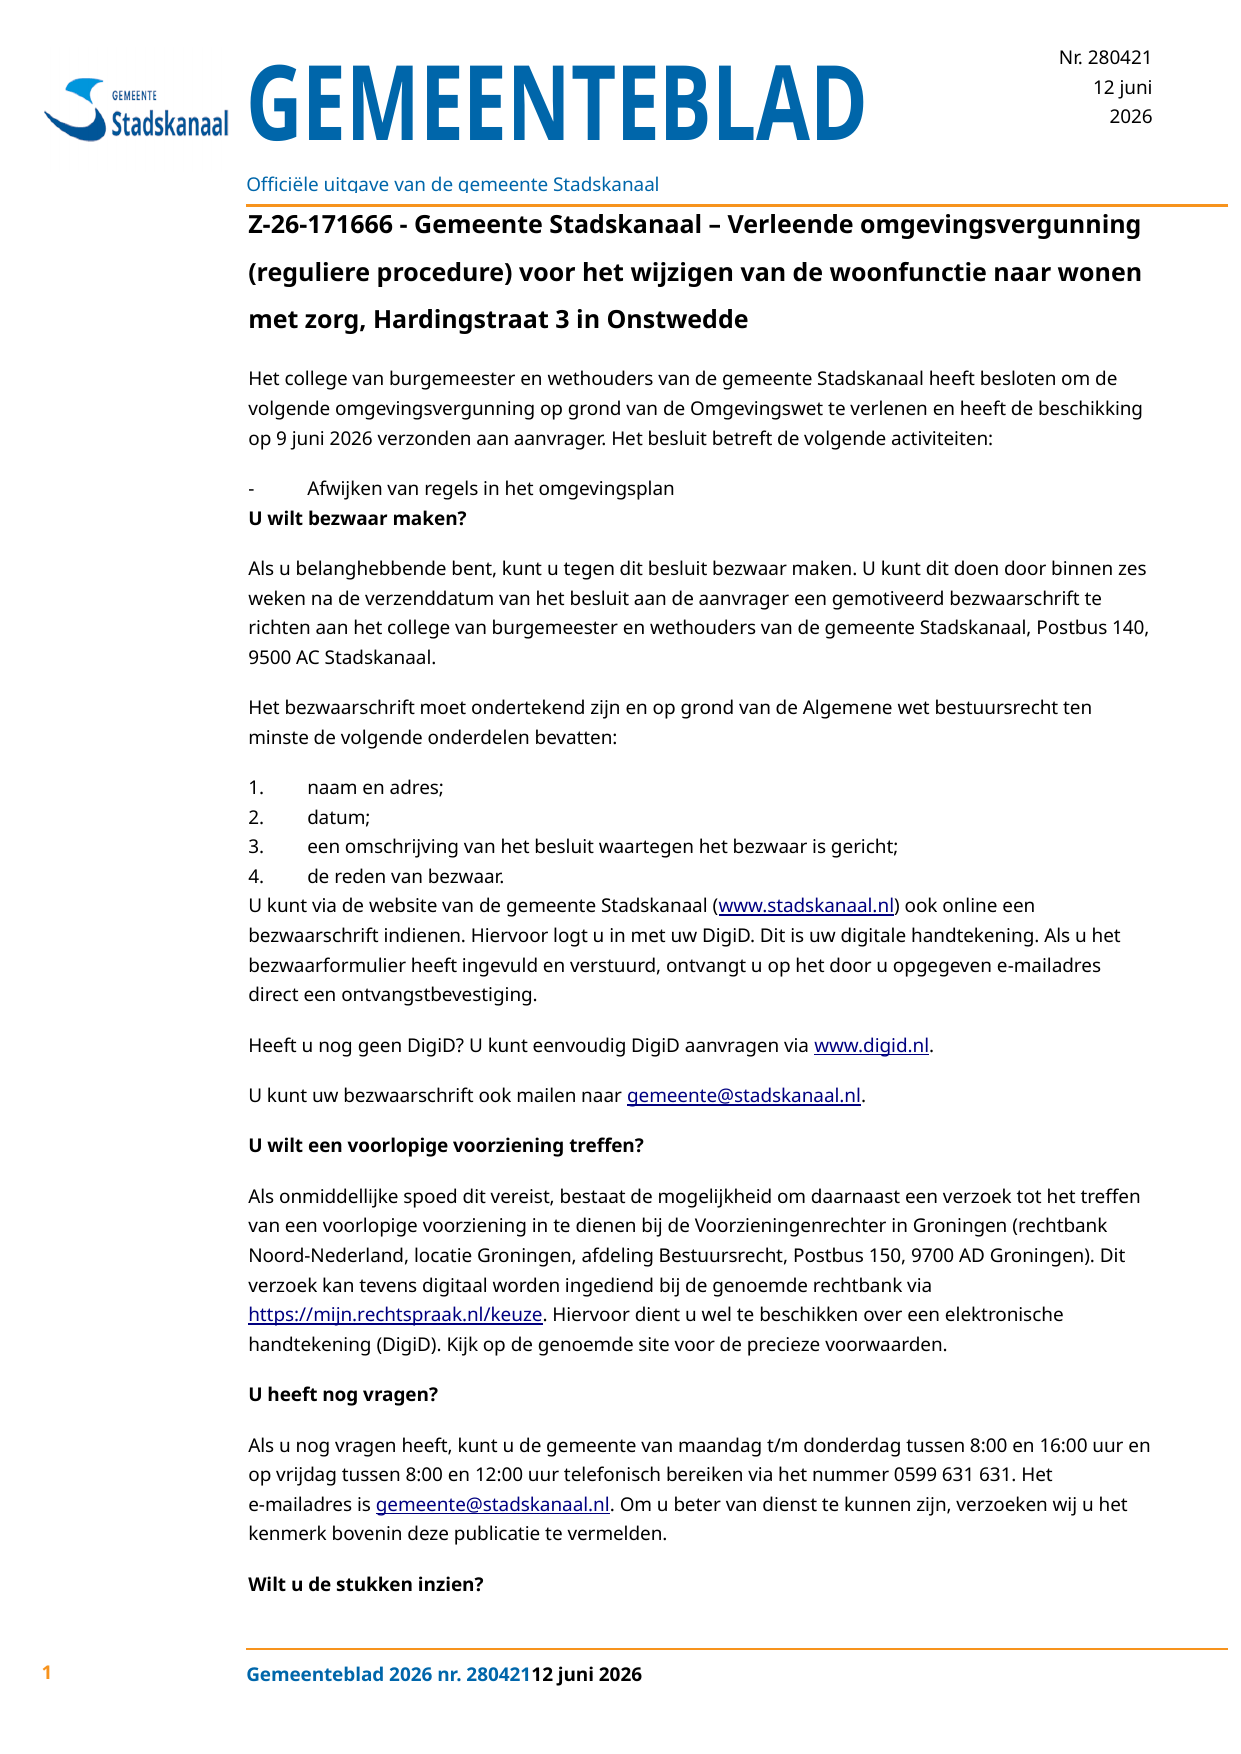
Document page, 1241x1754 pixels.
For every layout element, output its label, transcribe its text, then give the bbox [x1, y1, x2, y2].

text U wilt een voorlopige voorziening treffen? [248, 1133, 1152, 1158]
list een omschrijving van het besluit waartegen het bezwaar is gericht; [248, 833, 1152, 859]
text Als u nog vragen heeft, kunt u de gemeente van maandag t/m donderdag tussen 8:00 en 16:00 uur en op vrijdag tussen 8:00 en 12:00 uur telefonisch bereiken via het nummer 0599 631 631. Het e‑mailadres is gemeente@stadskanaal.nl. Om u beter van dienst te kunnen zijn, verzoeken wij u het kenmerk bovenin deze publicatie te vermelden. [248, 1432, 1152, 1546]
text Wilt u de stukken inzien? [248, 1571, 1152, 1597]
picture [41, 47, 231, 172]
text U kunt uw bezwaarschrift ook mailen naar gemeente@stadskanaal.nl. [248, 1082, 1152, 1108]
text Als onmiddellijke spoed dit vereist, bestaat de mogelijkheid om daarnaast een verzoek tot het treffen van een voorlopige voorziening in te dienen bij de Voorzieningenrechter in Groningen (rechtbank Noord-Nederland, locatie Groningen, afdeling Bestuursrecht, Postbus 150, 9700 AD Groningen). Dit verzoek kan tevens digitaal worden ingediend bij de genoemde rechtbank via https://mijn.rechtspraak.nl/keuze. Hiervoor dient u wel te beschikken over een elektronische handtekening (DigiD). Kijk op de genoemde site voor de precieze voorwaarden. [248, 1183, 1152, 1357]
list de reden van bezwaar. [248, 863, 1152, 889]
text Als u belanghebbende bent, kunt u tegen dit besluit bezwaar maken. U kunt dit doen door binnen zes weken na de verzenddatum van het besluit aan de aanvrager een gemotiveerd bezwaarschrift te richten aan het college van burgemeester en wethouders van de gemeente Stadskanaal, Postbus 140, 9500 AC Stadskanaal. [248, 555, 1152, 669]
text U wilt bezwaar maken? [248, 505, 1152, 530]
text U heeft nog vragen? [248, 1381, 1152, 1407]
list datum; [248, 804, 1152, 829]
text Het bezwaarschrift moet ondertekend zijn en op grond van de Algemene wet bestuursrecht ten minste de volgende onderdelen bevatten: [248, 694, 1152, 749]
text Z-26-171666 - Gemeente Stadskanaal – Verleende omgevingsvergunning (reguliere procedure) voor het wijzigen van de woonfunctie naar wonen met zorg, Hardingstraat 3 in Onstwedde [248, 207, 1152, 336]
list Afwijken van regels in het omgevingsplan [248, 475, 1152, 501]
text U kunt via de website van de gemeente Stadskanaal (www.stadskanaal.nl) ook online een bezwaarschrift indienen. Hiervoor logt u in met uw DigiD. Dit is uw digitale handtekening. Als u het bezwaarformulier heeft ingevuld en verstuurd, ontvangt u op het door u opgegeven e‑mailadres direct een ontvangstbevestiging. [248, 893, 1152, 1007]
list naam en adres; [248, 774, 1152, 800]
text Het college van burgemeester en wethouders van de gemeente Stadskanaal heeft besloten om de volgende omgevingsvergunning op grond van de Omgevingswet te verlenen en heeft de beschikking op 9 juni 2026 verzonden aan aanvrager. Het besluit betreft de volgende activiteiten: [248, 366, 1152, 450]
text Heeft u nog geen DigiD? U kunt eenvoudig DigiD aanvragen via www.digid.nl. [248, 1032, 1152, 1057]
